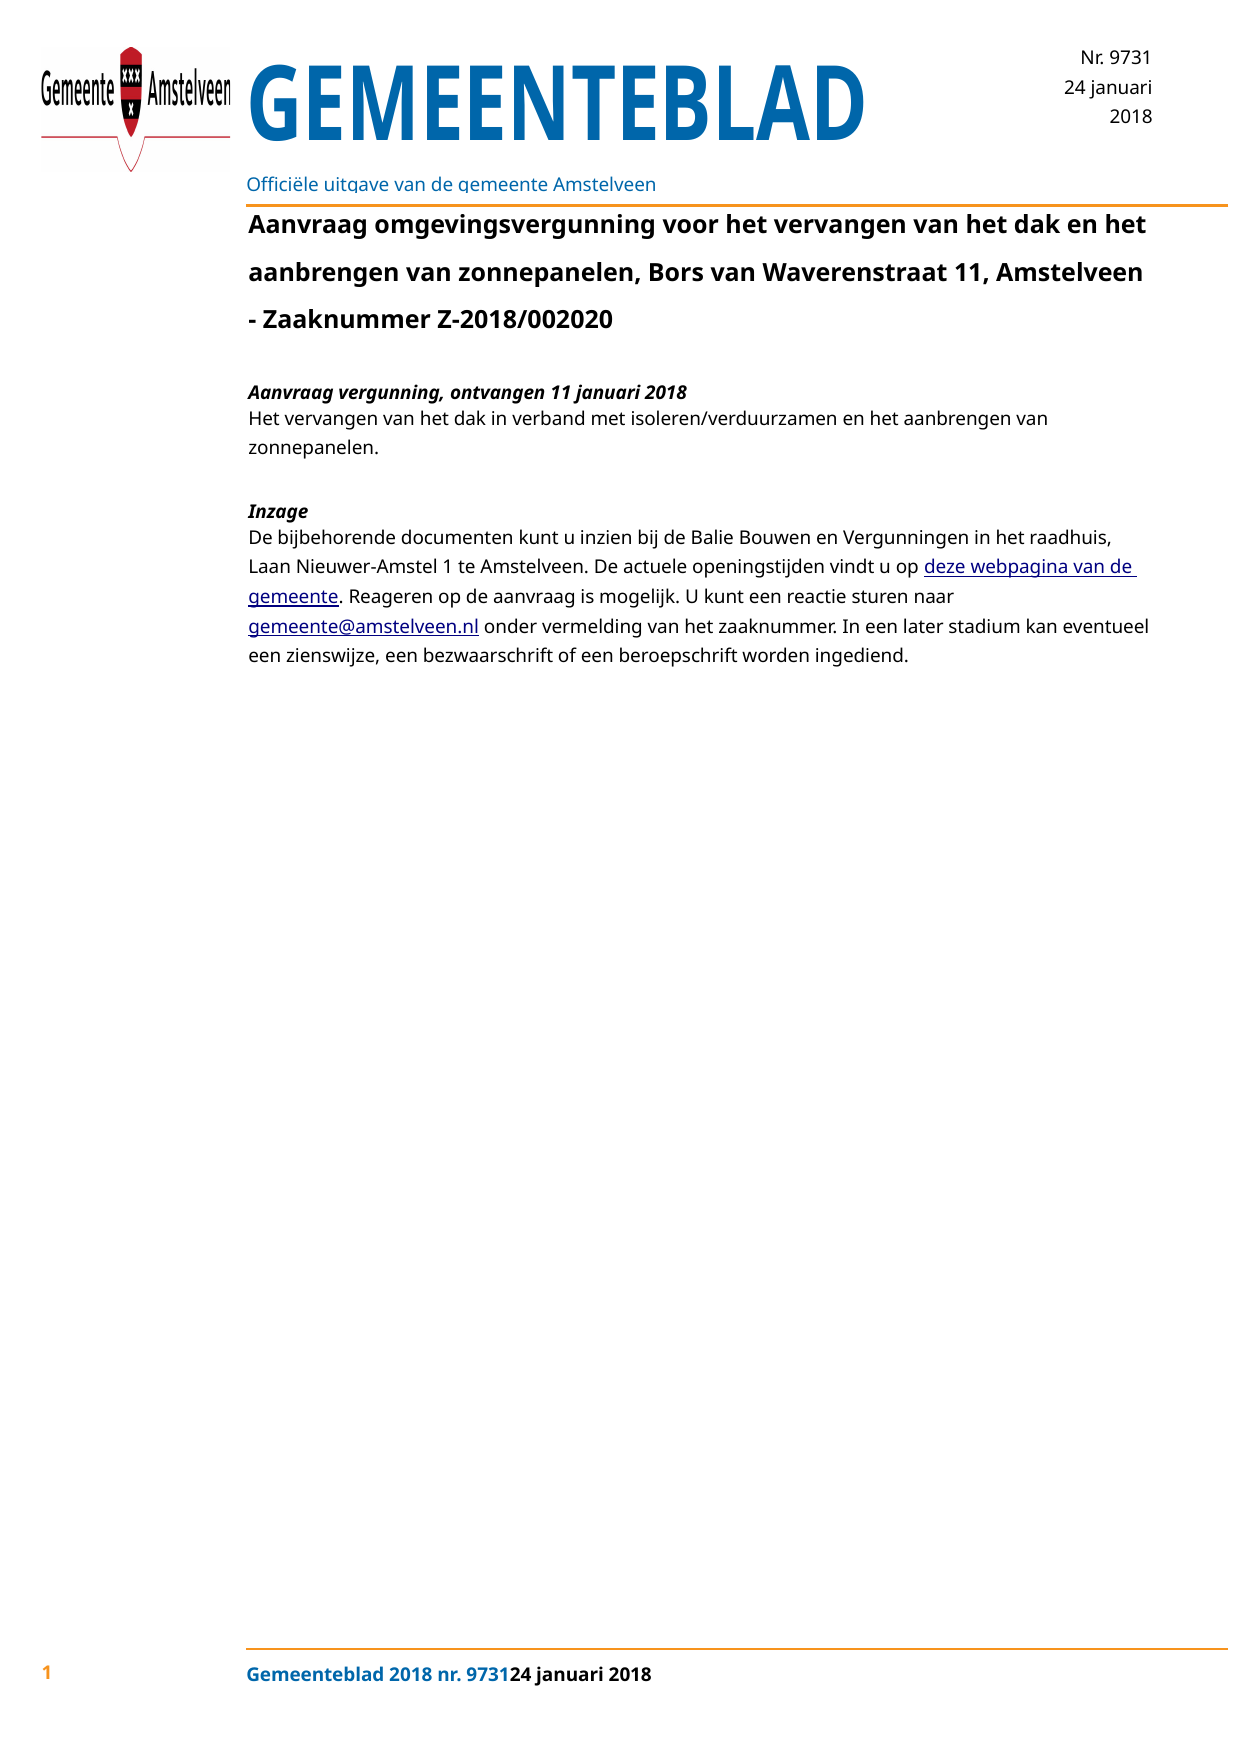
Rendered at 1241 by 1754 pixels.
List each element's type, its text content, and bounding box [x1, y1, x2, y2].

text De bijbehorende documenten kunt u inzien bij de Balie Bouwen en Vergunningen in het raadhuis, Laan Nieuwer-Amstel 1 te Amstelveen. De actuele openingstijden vindt u op deze webpagina van de gemeente. Reageren op de aanvraag is mogelijk. U kunt een reactie sturen naar gemeente@amstelveen.nl onder vermelding van het zaaknummer. In een later stadium kan eventueel een zienswijze, een bezwaarschrift of een beroepschrift worden ingediend. [248, 524, 1152, 668]
text Aanvraag vergunning, ontvangen 11 januari 2018 [248, 379, 1152, 405]
text Het vervangen van het dak in verband met isoleren/verduurzamen en het aanbrengen van zonnepanelen. [248, 405, 1152, 460]
picture [41, 47, 231, 172]
text Inzage [248, 498, 1152, 524]
text Aanvraag omgevingsvergunning voor het vervangen van het dak en het aanbrengen van zonnepanelen, Bors van Waverenstraat 11, Amstelveen - Zaaknummer Z-2018/002020 [248, 207, 1152, 336]
